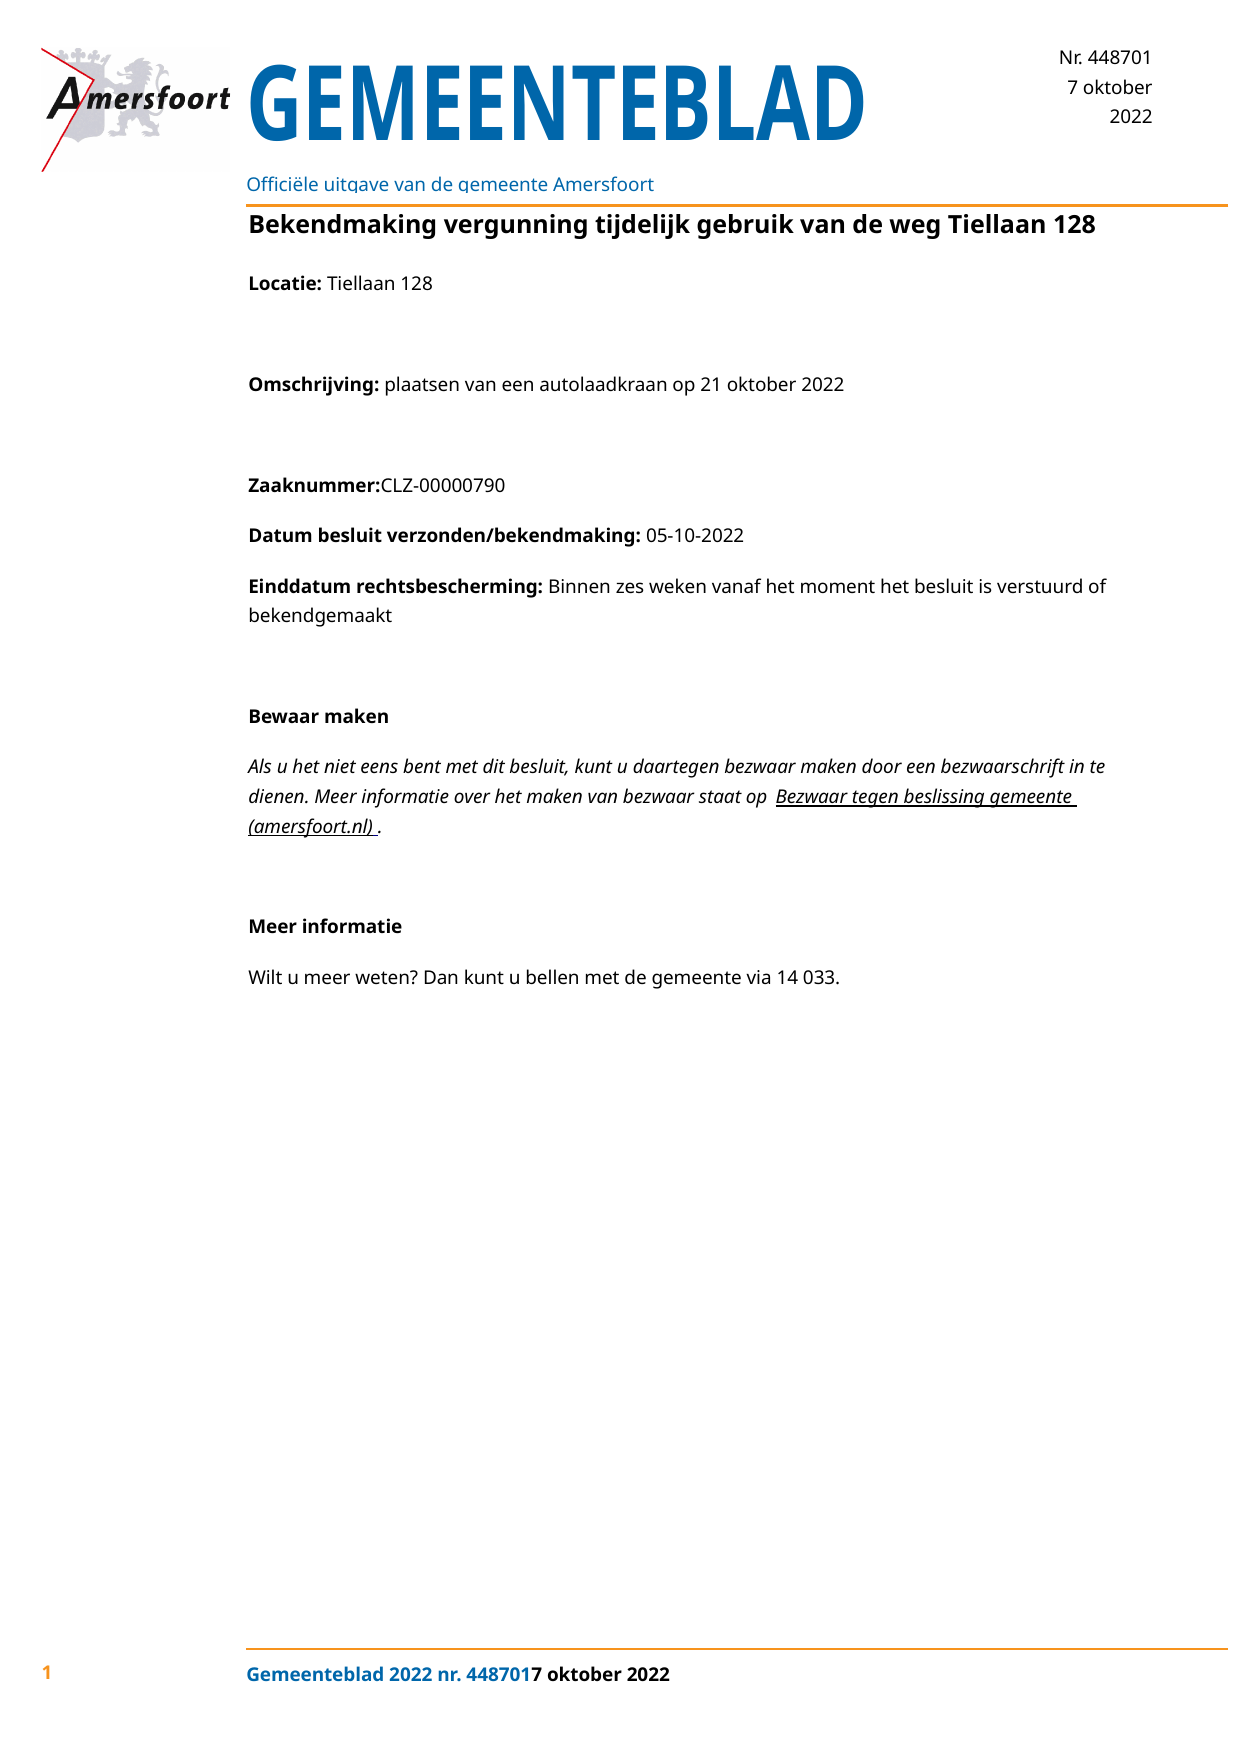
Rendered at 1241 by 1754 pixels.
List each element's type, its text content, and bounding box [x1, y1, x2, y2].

text Meer informatie [248, 914, 1152, 939]
text Bekendmaking vergunning tijdelijk gebruik van de weg Tiellaan 128 [248, 207, 1152, 241]
text Als u het niet eens bent met dit besluit, kunt u daartegen bezwaar maken door een bezwaarschrift in te dienen. Meer informatie over het maken van bezwaar staat op Bezwaar tegen beslissing gemeente (amersfoort.nl) . [248, 754, 1152, 838]
text Omschrijving: plaatsen van een autolaadkraan op 21 oktober 2022 [248, 371, 1152, 397]
text Wilt u meer weten? Dan kunt u bellen met de gemeente via 14 033. [248, 964, 1152, 990]
text Zaaknummer:CLZ-00000790 [248, 472, 1152, 498]
picture [41, 47, 231, 172]
text Datum besluit verzonden/bekendmaking: 05-10-2022 [248, 522, 1152, 548]
text Bewaar maken [248, 703, 1152, 729]
text Locatie: Tiellaan 128 [248, 270, 1152, 296]
text Einddatum rechtsbescherming: Binnen zes weken vanaf het moment het besluit is verstuurd of bekendgemaakt [248, 573, 1152, 628]
